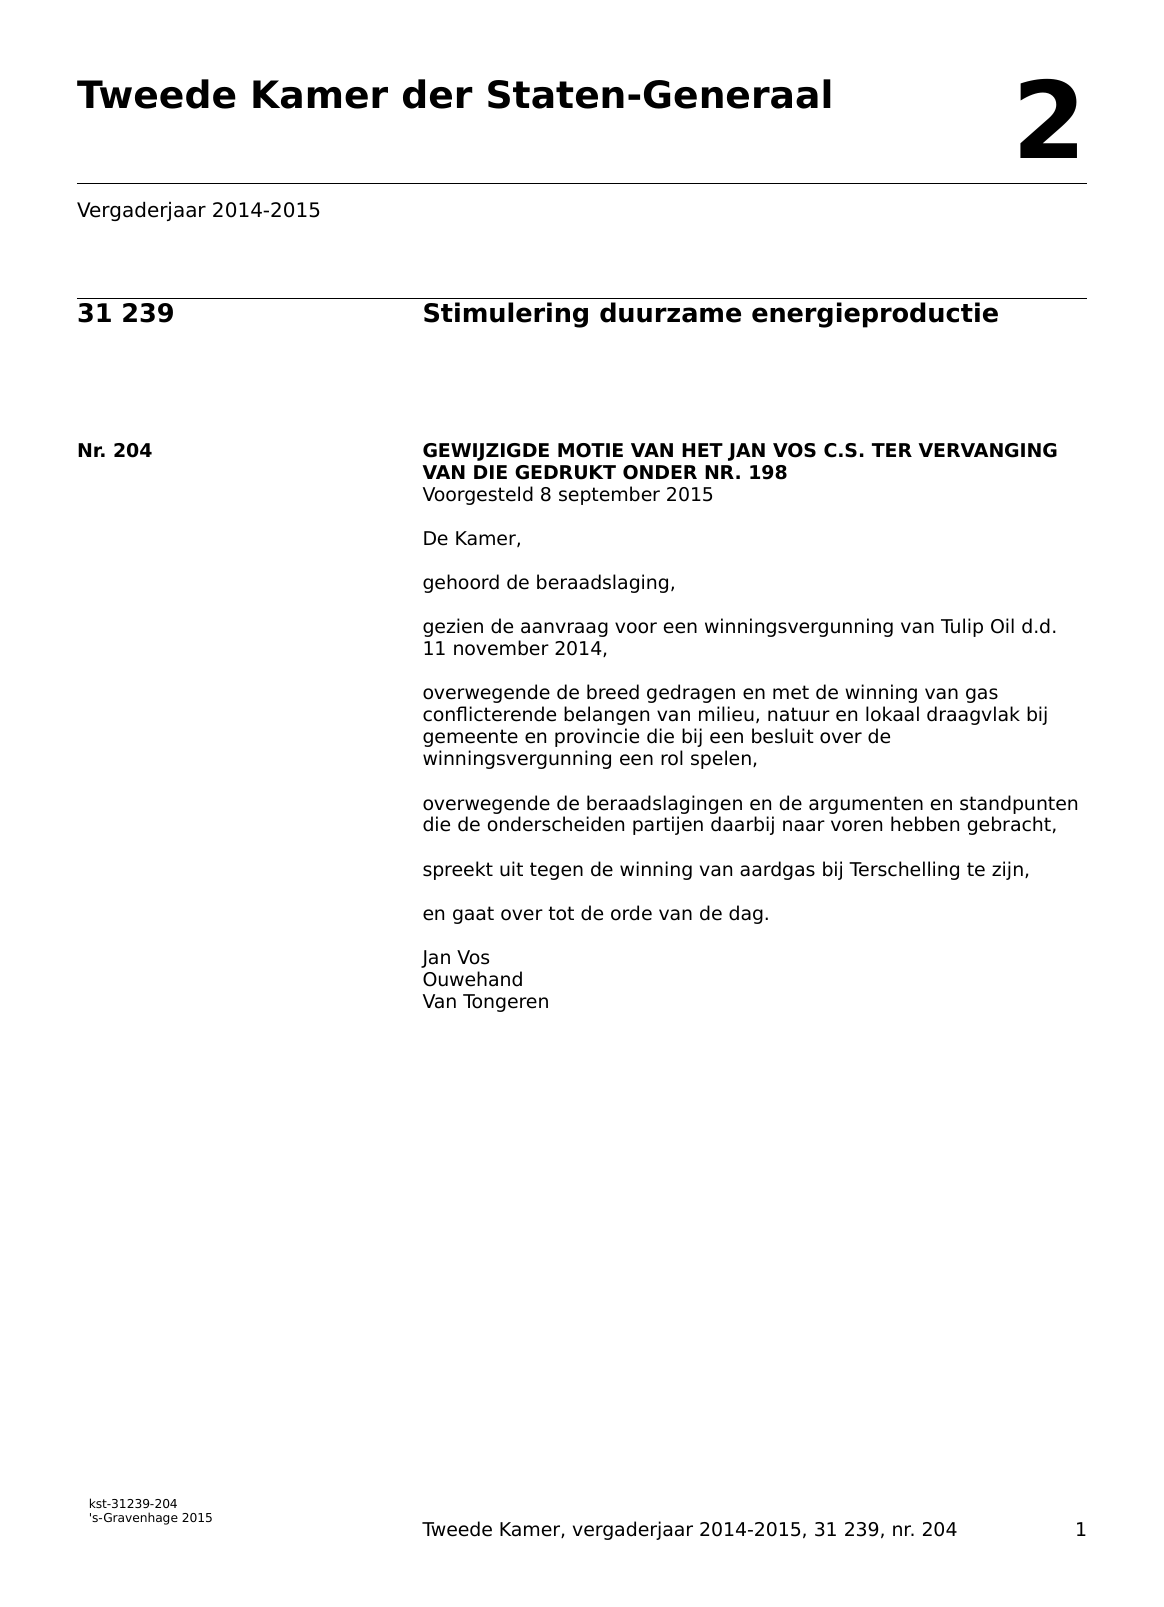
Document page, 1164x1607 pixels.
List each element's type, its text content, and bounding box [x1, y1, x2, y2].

text en gaat over tot de orde van de dag. [422, 903, 1087, 925]
text 's-Gravenhage 2015 [88, 1511, 323, 1525]
text spreekt uit tegen de winning van aardgas bij Terschelling te zijn, [422, 858, 1087, 881]
subtitle 31 239 Stimulering duurzame energieproductie [77, 299, 1087, 329]
table_header Tweede Kamer der Staten-Generaal [77, 59, 886, 183]
text overwegende de beraadslagingen en de argumenten en standpunten die de onderscheiden partijen daarbij naar voren hebben gebracht, [422, 792, 1087, 836]
text gehoord de beraadslaging, [422, 572, 1087, 594]
subtitle Nr. 204 GEWIJZIGDE MOTIE VAN HET JAN VOS C.S. TER VERVANGING VAN DIE GEDRUKT ONDER NR. 198 [77, 440, 1087, 484]
text Ouwehand [422, 969, 1087, 991]
table_header 2 [886, 59, 1087, 183]
text gezien de aanvraag voor een winningsvergunning van Tulip Oil d.d. 11 november 2014, [422, 616, 1087, 660]
text overwegende de breed gedragen en met de winning van gas conflicterende belangen van milieu, natuur en lokaal draagvlak bij gemeente en provincie die bij een besluit over de winningsvergunning een rol spelen, [422, 682, 1087, 770]
text Jan Vos [422, 947, 1087, 969]
text Voorgesteld 8 september 2015 [422, 484, 1087, 506]
table_cell Vergaderjaar 2014-2015 [77, 184, 1087, 298]
text De Kamer, [422, 528, 1087, 550]
text kst-31239-204 [88, 1497, 323, 1511]
text Van Tongeren [422, 991, 1087, 1013]
